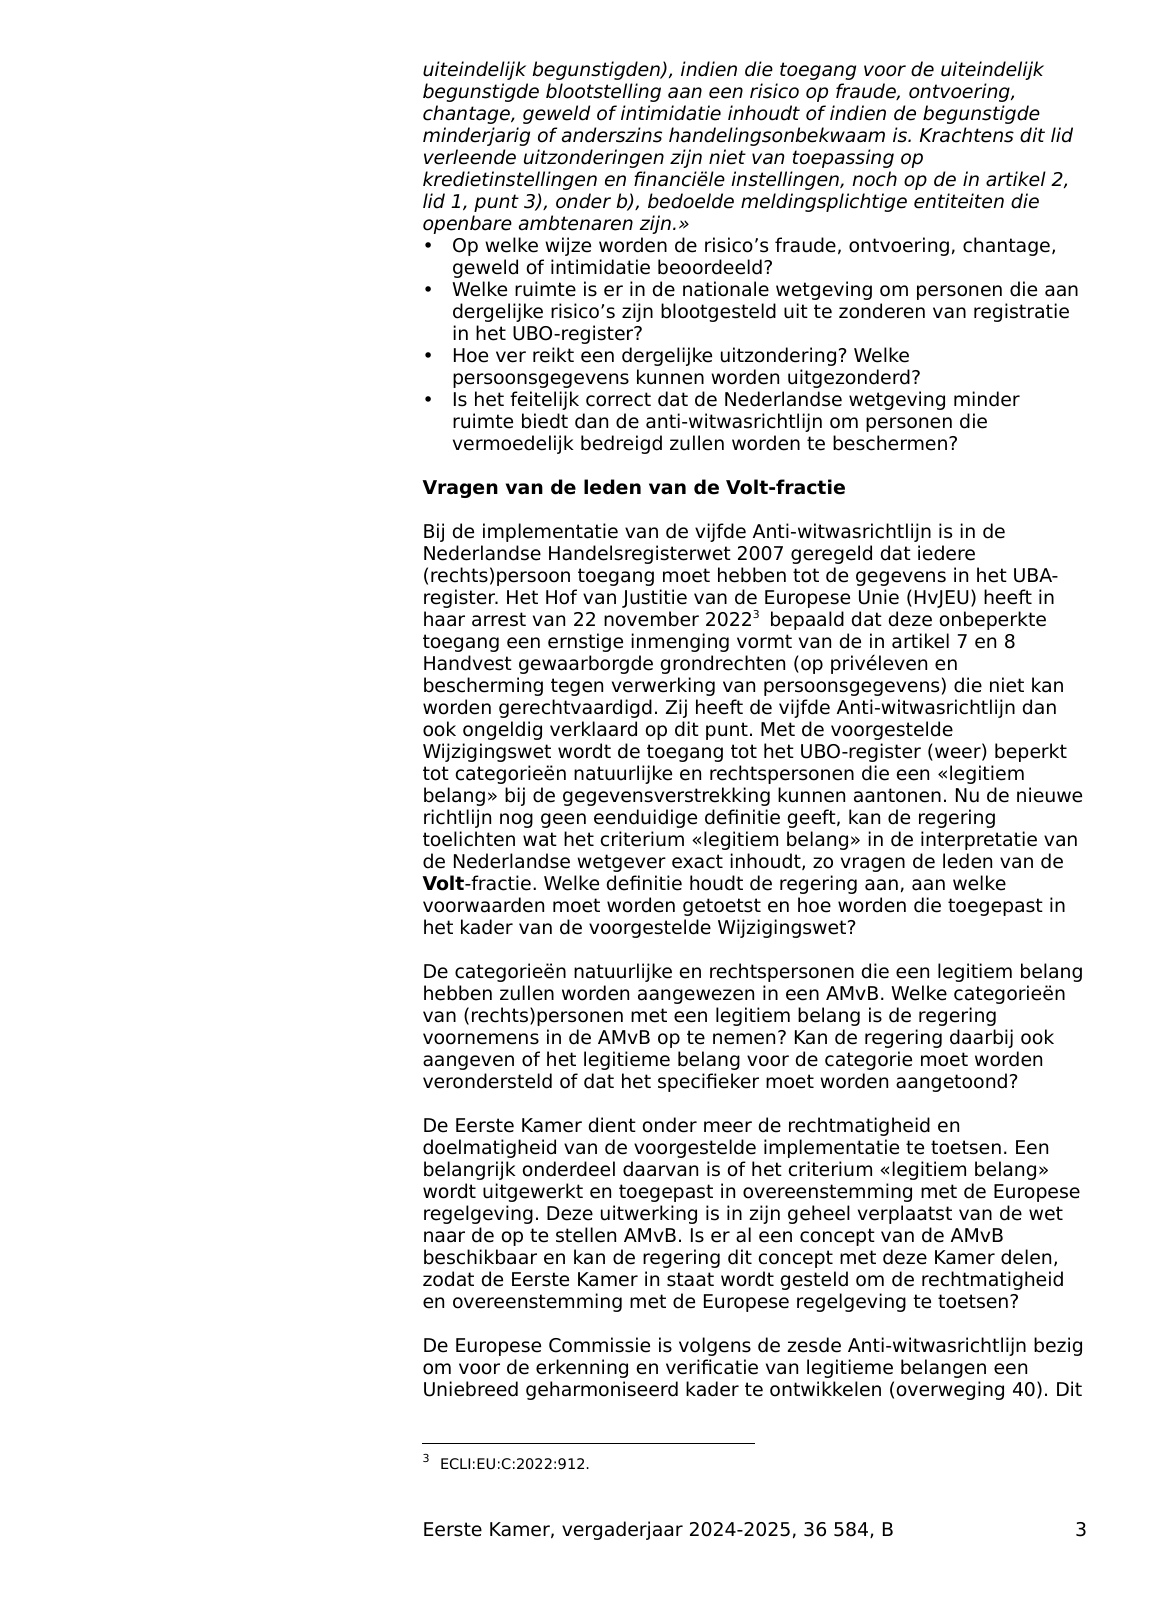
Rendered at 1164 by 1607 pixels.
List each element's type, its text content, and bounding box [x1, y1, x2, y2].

text • Hoe ver reikt een dergelijke uitzondering? Welke persoonsgegevens kunnen worden uitgezonderd? [422, 345, 1087, 389]
subtitle Vragen van de leden van de Volt-fractie [422, 477, 1087, 499]
text • Is het feitelijk correct dat de Nederlandse wetgeving minder ruimte biedt dan de anti-witwasrichtlijn om personen die vermoedelijk bedreigd zullen worden te beschermen? [422, 389, 1087, 455]
text ECLI:EU:C:2022:912. [422, 1452, 1087, 1474]
text De Europese Commissie is volgens de zesde Anti-witwasrichtlijn bezig om voor de erkenning en verificatie van legitieme belangen een Uniebreed geharmoniseerd kader te ontwikkelen (overweging 40). Dit [422, 1335, 1087, 1401]
text • Welke ruimte is er in de nationale wetgeving om personen die aan dergelijke risico’s zijn blootgesteld uit te zonderen van registratie in het UBO-register? [422, 279, 1087, 345]
text De Eerste Kamer dient onder meer de rechtmatigheid en doelmatigheid van de voorgestelde implementatie te toetsen. Een belangrijk onderdeel daarvan is of het criterium «legitiem belang» wordt uitgewerkt en toegepast in overeenstemming met de Europese regelgeving. Deze uitwerking is in zijn geheel verplaatst van de wet naar de op te stellen AMvB. Is er al een concept van de AMvB beschikbaar en kan de regering dit concept met deze Kamer delen, zodat de Eerste Kamer in staat wordt gesteld om de rechtmatigheid en overeenstemming met de Europese regelgeving te toetsen? [422, 1115, 1087, 1313]
text De categorieën natuurlijke en rechtspersonen die een legitiem belang hebben zullen worden aangewezen in een AMvB. Welke categorieën van (rechts)personen met een legitiem belang is de regering voornemens in de AMvB op te nemen? Kan de regering daarbij ook aangeven of het legitieme belang voor de categorie moet worden verondersteld of dat het specifieker moet worden aangetoond? [422, 961, 1087, 1093]
text Bij de implementatie van de vijfde Anti-witwasrichtlijn is in de Nederlandse Handelsregisterwet 2007 geregeld dat iedere (rechts)persoon toegang moet hebben tot de gegevens in het UBA-register. Het Hof van Justitie van de Europese Unie (HvJEU) heeft in haar arrest van 22 november 2022 bepaald dat deze onbeperkte toegang een ernstige inmenging vormt van de in artikel 7 en 8 Handvest gewaarborgde grondrechten (op privéleven en bescherming tegen verwerking van persoonsgegevens) die niet kan worden gerechtvaardigd. Zij heeft de vijfde Anti-witwasrichtlijn dan ook ongeldig verklaard op dit punt. Met de voorgestelde Wijzigingswet wordt de toegang tot het UBO-register (weer) beperkt tot categorieën natuurlijke en rechtspersonen die een «legitiem belang» bij de gegevensverstrekking kunnen aantonen. Nu de nieuwe richtlijn nog geen eenduidige definitie geeft, kan de regering toelichten wat het criterium «legitiem belang» in de interpretatie van de Nederlandse wetgever exact inhoudt, zo vragen de leden van de Volt-fractie. Welke definitie houdt de regering aan, aan welke voorwaarden moet worden getoetst en hoe worden die toegepast in het kader van de voorgestelde Wijzigingswet? [422, 521, 1087, 939]
text • Op welke wijze worden de risico’s fraude, ontvoering, chantage, geweld of intimidatie beoordeeld? [422, 235, 1087, 279]
text uiteindelijk begunstigden), indien die toegang voor de uiteindelijk begunstigde blootstelling aan een risico op fraude, ontvoering, chantage, geweld of intimidatie inhoudt of indien de begunstigde minderjarig of anderszins handelingsonbekwaam is. Krachtens dit lid verleende uitzonderingen zijn niet van toepassing op kredietinstellingen en financiële instellingen, noch op de in artikel 2, lid 1, punt 3), onder b), bedoelde meldingsplichtige entiteiten die openbare ambtenaren zijn.» [422, 59, 1087, 235]
